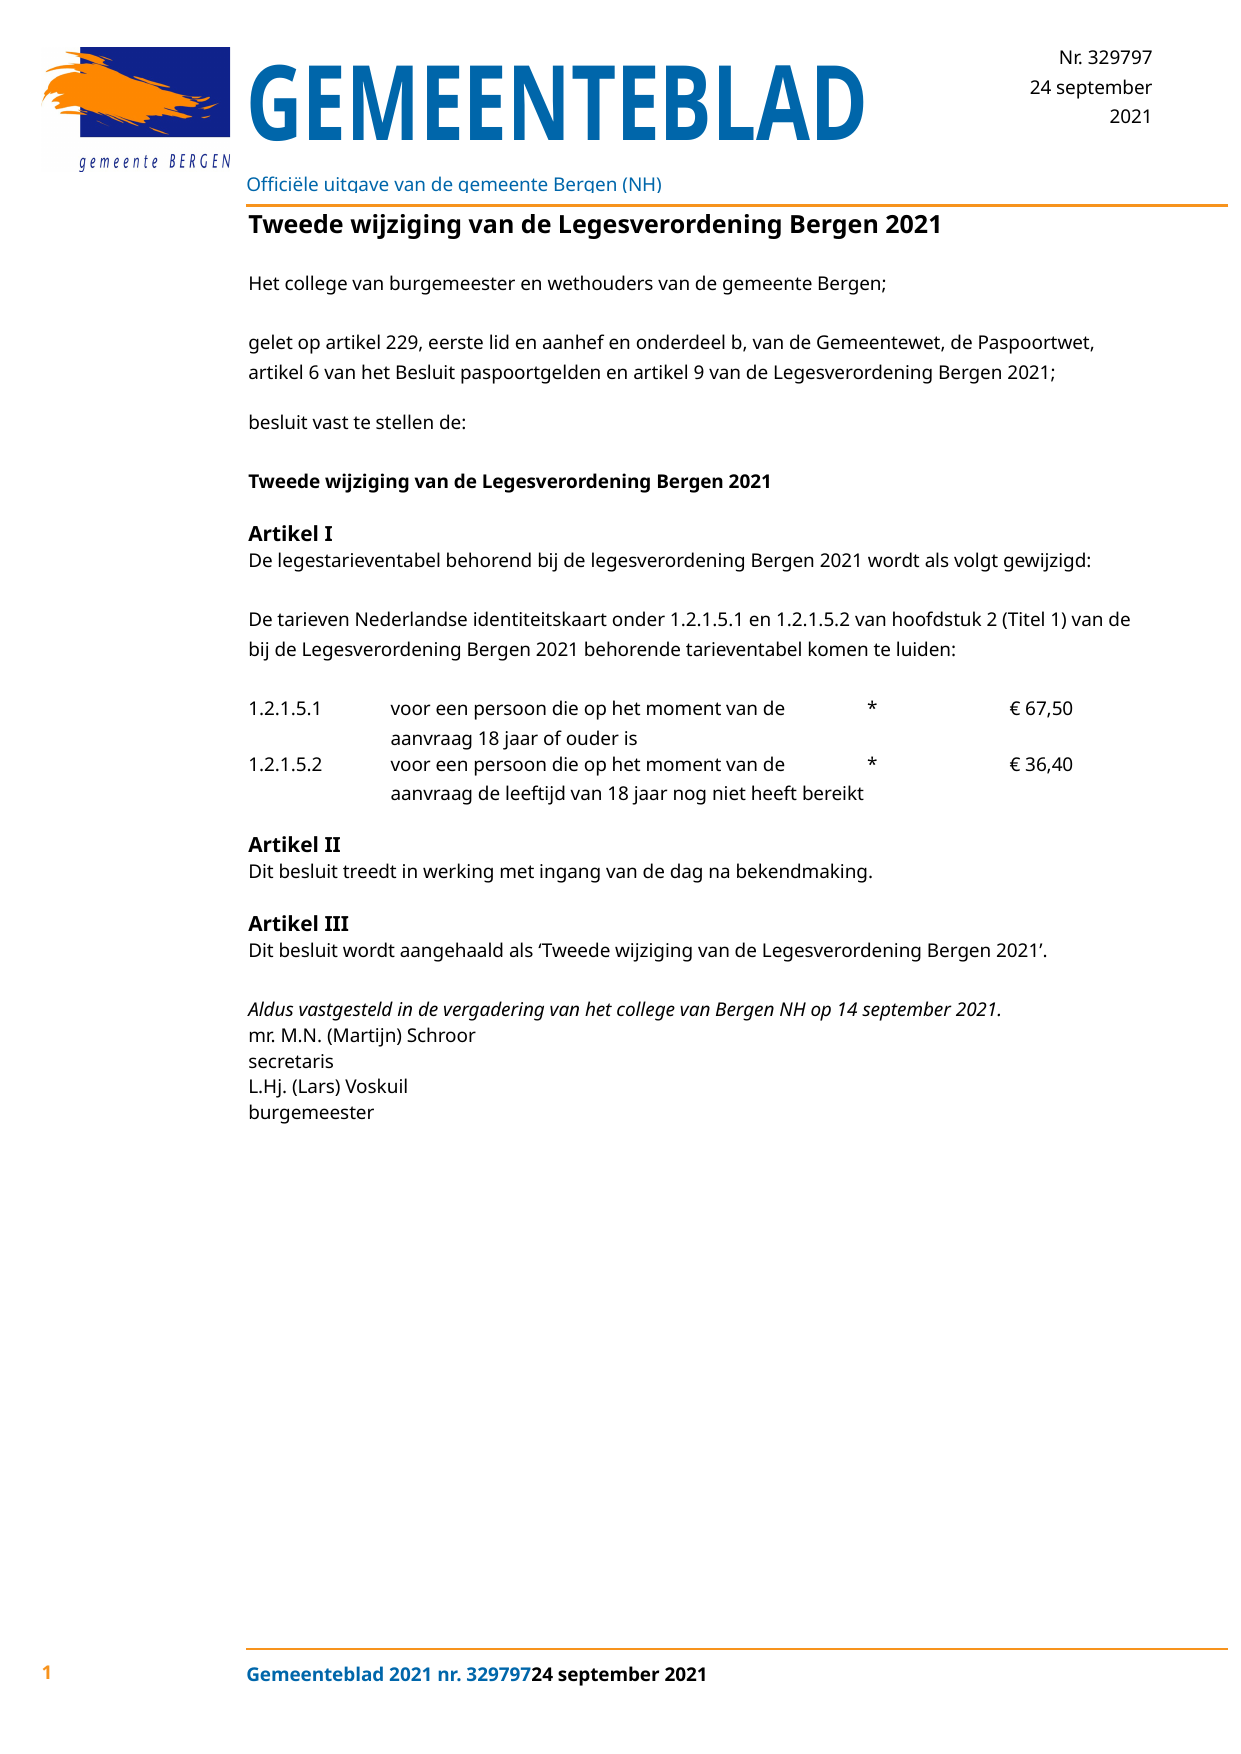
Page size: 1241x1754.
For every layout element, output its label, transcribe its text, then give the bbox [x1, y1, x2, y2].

text mr. M.N. (Martijn) Schroor [248, 1022, 1152, 1048]
text gelet op artikel 229, eerste lid en aanhef en onderdeel b, van de Gemeentewet, de Paspoortwet, artikel 6 van het Besluit paspoortgelden en artikel 9 van de Legesverordening Bergen 2021; [248, 329, 1152, 385]
text Tweede wijziging van de Legesverordening Bergen 2021 [248, 468, 1152, 494]
text L.Hj. (Lars) Voskuil [248, 1074, 1152, 1099]
text Dit besluit wordt aangehaald als ‘Tweede wijziging van de Legesverordening Bergen 2021’. [248, 937, 1152, 963]
text De tarieven Nederlandse identiteitskaart onder 1.2.1.5.1 en 1.2.1.5.2 van hoofdstuk 2 (Titel 1) van de bij de Legesverordening Bergen 2021 behorende tarieventabel komen te luiden: [248, 607, 1152, 662]
text Het college van burgemeester en wethouders van de gemeente Bergen; [248, 270, 1152, 296]
text Artikel III [248, 909, 1152, 937]
table_header * [867, 695, 1009, 751]
text Dit besluit treedt in werking met ingang van de dag na bekendmaking. [248, 858, 1152, 884]
text besluit vast te stellen de: [248, 409, 1152, 435]
text Tweede wijziging van de Legesverordening Bergen 2021 [248, 207, 1152, 241]
text De legestarieventabel behorend bij de legesverordening Bergen 2021 wordt als volgt gewijzigd: [248, 547, 1152, 573]
table_cell voor een persoon die op het moment van de aanvraag de leeftijd van 18 jaar nog niet heeft bereikt [390, 751, 867, 806]
text Aldus vastgesteld in de vergadering van het college van Bergen NH op 14 september 2021. [248, 997, 1152, 1022]
text Artikel I [248, 519, 1152, 547]
text secretaris [248, 1048, 1152, 1074]
table_cell € 36,40 [1009, 751, 1152, 806]
table_cell 1.2.1.5.2 [248, 751, 390, 806]
table_header voor een persoon die op het moment van de aanvraag 18 jaar of ouder is [390, 695, 867, 751]
table_header 1.2.1.5.1 [248, 695, 390, 751]
table_header € 67,50 [1009, 695, 1152, 751]
text burgemeester [248, 1099, 1152, 1125]
picture [41, 47, 231, 172]
text Artikel II [248, 830, 1152, 858]
table_cell * [867, 751, 1009, 806]
